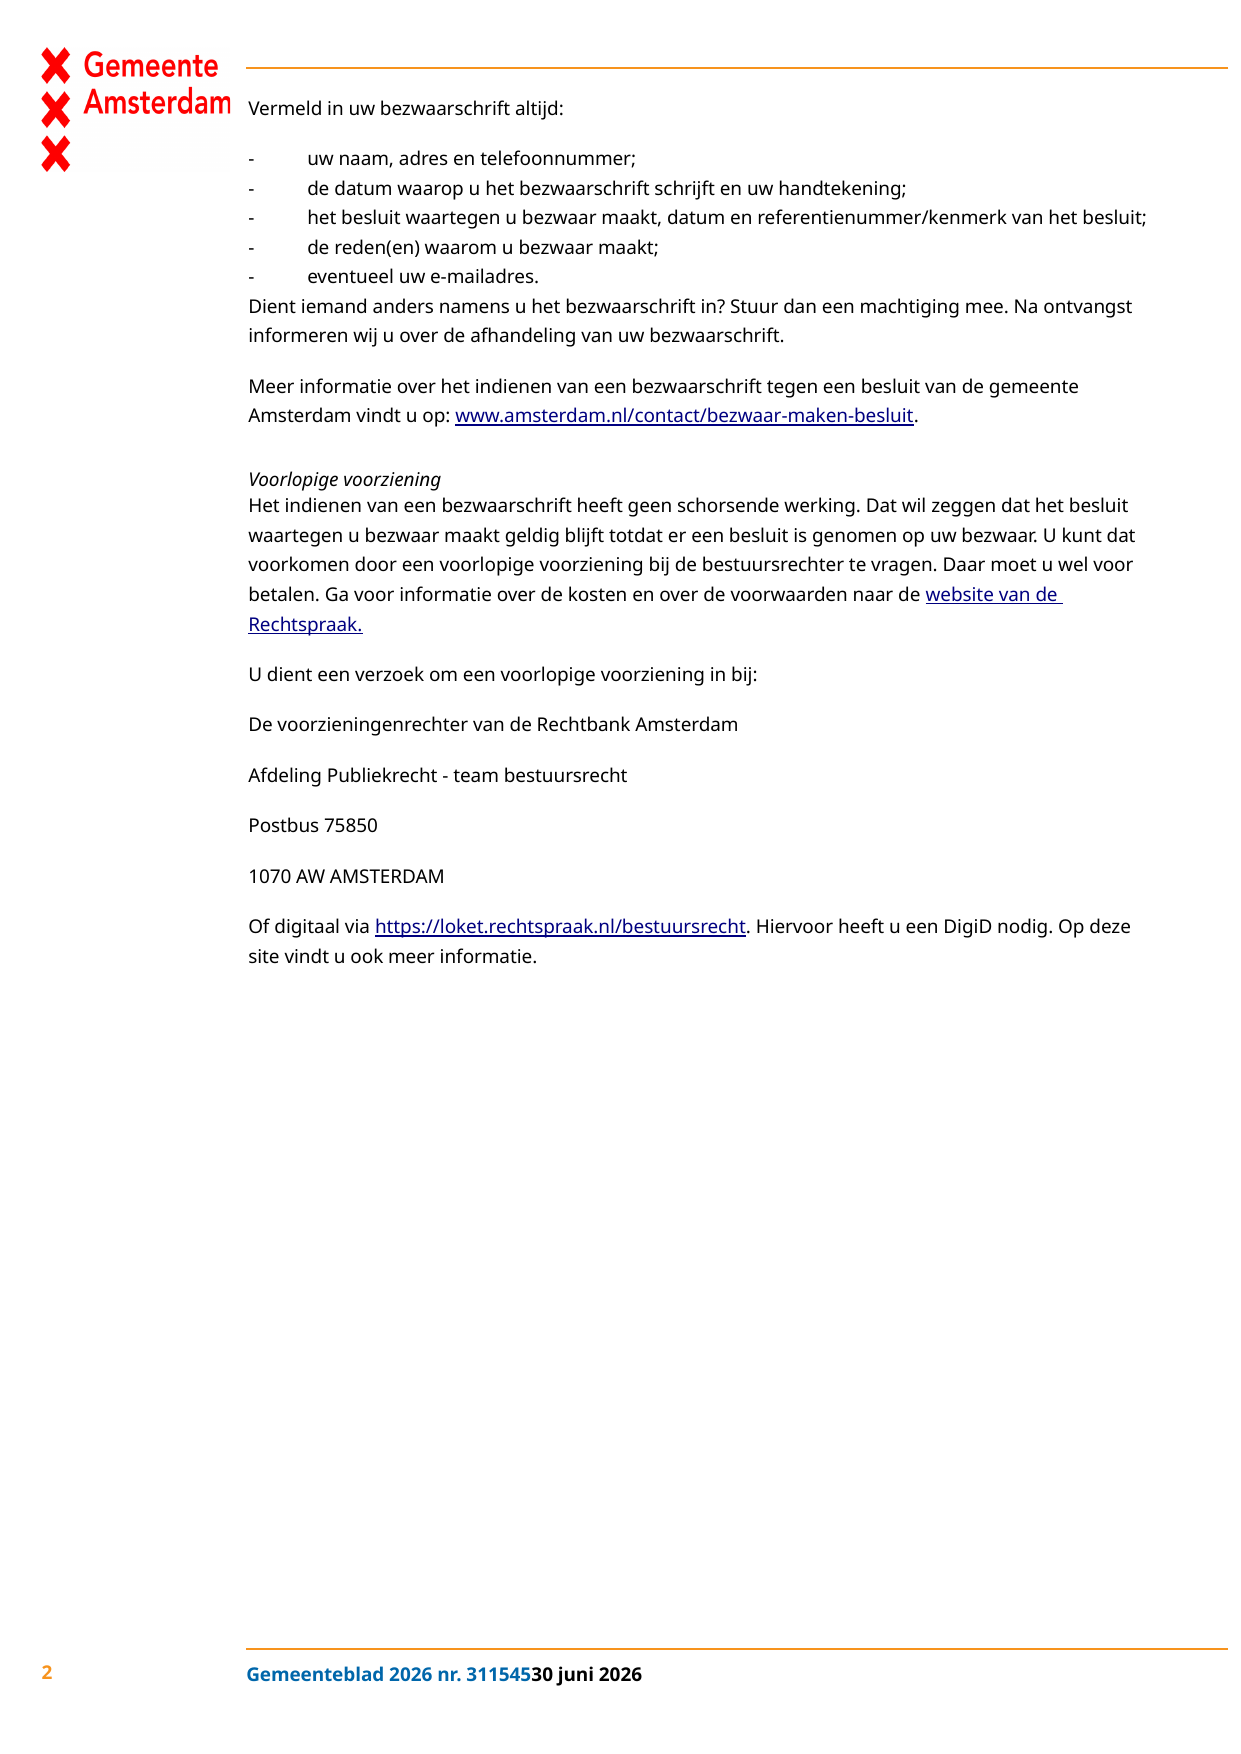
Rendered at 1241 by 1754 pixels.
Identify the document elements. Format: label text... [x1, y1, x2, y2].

list het besluit waartegen u bezwaar maakt, datum en referentienummer/kenmerk van het besluit; [248, 204, 1152, 230]
text Het indienen van een bezwaarschrift heeft geen schorsende werking. Dat wil zeggen dat het besluit waartegen u bezwaar maakt geldig blijft totdat er een besluit is genomen op uw bezwaar. U kunt dat voorkomen door een voorlopige voorziening bij de bestuursrechter te vragen. Daar moet u wel voor betalen. Ga voor informatie over de kosten en over de voorwaarden naar de website van de Rechtspraak. [248, 492, 1152, 636]
text Postbus 75850 [248, 812, 1152, 838]
text Of digitaal via https://loket.rechtspraak.nl/bestuursrecht. Hiervoor heeft u een DigiD nodig. Op deze site vindt u ook meer informatie. [248, 913, 1152, 968]
text Afdeling Publiekrecht - team bestuursrecht [248, 762, 1152, 788]
list de reden(en) waarom u bezwaar maakt; [248, 234, 1152, 260]
list uw naam, adres en telefoonnummer; [248, 145, 1152, 171]
text 1070 AW AMSTERDAM [248, 863, 1152, 888]
text Vermeld in uw bezwaarschrift altijd: [248, 95, 1152, 121]
text U dient een verzoek om een voorlopige voorziening in bij: [248, 661, 1152, 687]
list eventueel uw e-mailadres. [248, 263, 1152, 289]
text Meer informatie over het indienen van een bezwaarschrift tegen een besluit van de gemeente Amsterdam vindt u op: www.amsterdam.nl/contact/bezwaar-maken-besluit. [248, 373, 1152, 428]
text De voorzieningenrechter van de Rechtbank Amsterdam [248, 712, 1152, 737]
picture [41, 47, 231, 172]
text Dient iemand anders namens u het bezwaarschrift in? Stuur dan een machtiging mee. Na ontvangst informeren wij u over de afhandeling van uw bezwaarschrift. [248, 293, 1152, 348]
list de datum waarop u het bezwaarschrift schrijft en uw handtekening; [248, 175, 1152, 201]
text Voorlopige voorziening [248, 467, 1152, 492]
